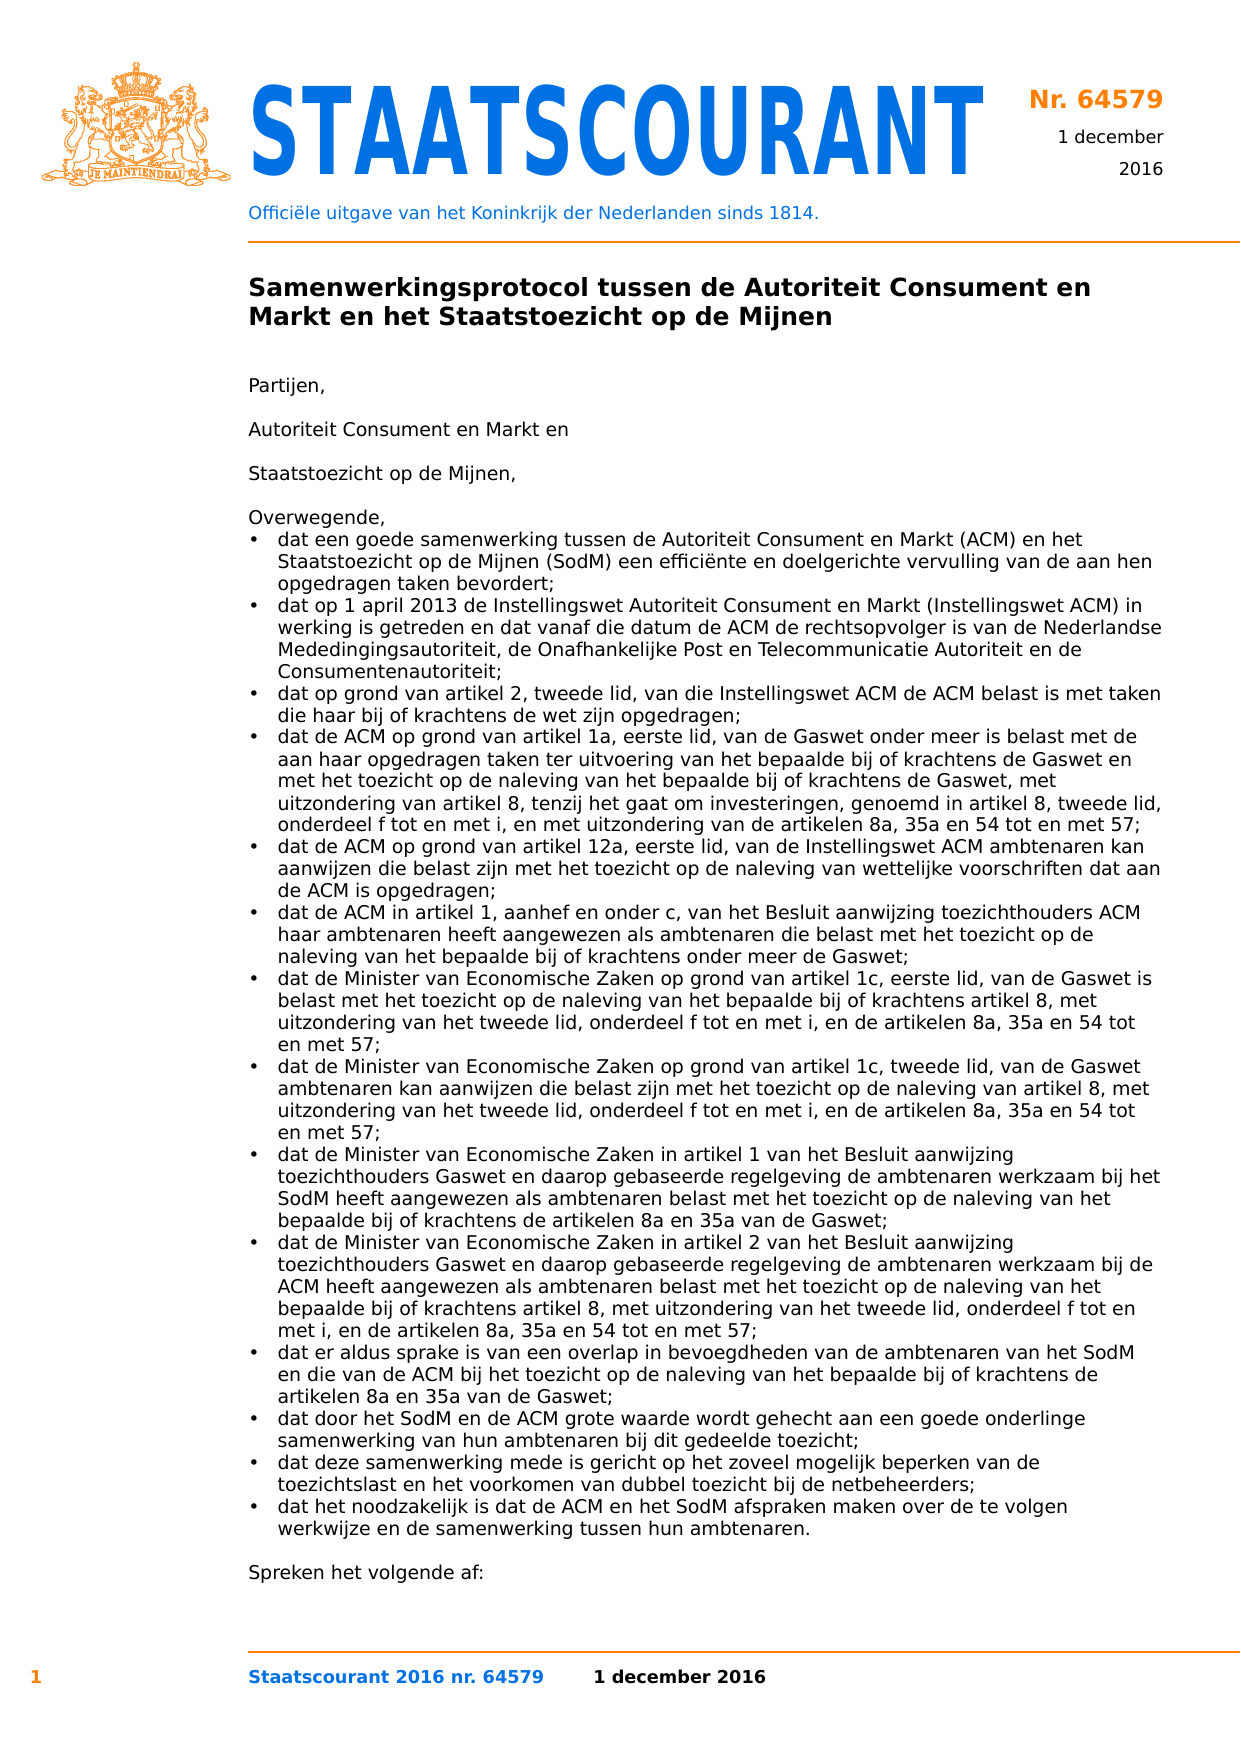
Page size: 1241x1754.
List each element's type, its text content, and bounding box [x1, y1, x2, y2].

text Partijen, [248, 375, 1163, 397]
text • dat de Minister van Economische Zaken op grond van artikel 1c, eerste lid, van de Gaswet is belast met het toezicht op de naleving van het bepaalde bij of krachtens artikel 8, met uitzondering van het tweede lid, onderdeel f tot en met i, en de artikelen 8a, 35a en 54 tot en met 57; [248, 968, 1163, 1056]
table_header STAATSCOURANT [248, 62, 998, 203]
text • dat door het SodM en de ACM grote waarde wordt gehecht aan een goede onderlinge samenwerking van hun ambtenaren bij dit gedeelde toezicht; [248, 1408, 1163, 1452]
picture [41, 62, 231, 186]
table_header Nr. 64579 [998, 62, 1240, 121]
text • dat op grond van artikel 2, tweede lid, van die Instellingswet ACM de ACM belast is met taken die haar bij of krachtens de wet zijn opgedragen; [248, 682, 1163, 726]
text • dat het noodzakelijk is dat de ACM en het SodM afspraken maken over de te volgen werkwijze en de samenwerking tussen hun ambtenaren. [248, 1496, 1163, 1540]
text • dat een goede samenwerking tussen de Autoriteit Consument en Markt (ACM) en het Staatstoezicht op de Mijnen (SodM) een efficiënte en doelgerichte vervulling van de aan hen opgedragen taken bevordert; [248, 529, 1163, 594]
subtitle Samenwerkingsprotocol tussen de Autoriteit Consument en Markt en het Staatstoezicht op de Mijnen [248, 273, 1163, 331]
text • dat de Minister van Economische Zaken in artikel 1 van het Besluit aanwijzing toezichthouders Gaswet en daarop gebaseerde regelgeving de ambtenaren werkzaam bij het SodM heeft aangewezen als ambtenaren belast met het toezicht op de naleving van het bepaalde bij of krachtens de artikelen 8a en 35a van de Gaswet; [248, 1144, 1163, 1232]
table_cell Officiële uitgave van het Koninkrijk der Nederlanden sinds 1814. [248, 203, 1240, 241]
text Staatstoezicht op de Mijnen, [248, 463, 1163, 485]
table_cell 2016 [998, 153, 1240, 203]
text • dat de ACM op grond van artikel 1a, eerste lid, van de Gaswet onder meer is belast met de aan haar opgedragen taken ter uitvoering van het bepaalde bij of krachtens de Gaswet en met het toezicht op de naleving van het bepaalde bij of krachtens de Gaswet, met uitzondering van artikel 8, tenzij het gaat om investeringen, genoemd in artikel 8, tweede lid, onderdeel f tot en met i, en met uitzondering van de artikelen 8a, 35a en 54 tot en met 57; [248, 726, 1163, 836]
table_cell 1 december [998, 121, 1240, 153]
text • dat de Minister van Economische Zaken op grond van artikel 1c, tweede lid, van de Gaswet ambtenaren kan aanwijzen die belast zijn met het toezicht op de naleving van artikel 8, met uitzondering van het tweede lid, onderdeel f tot en met i, en de artikelen 8a, 35a en 54 tot en met 57; [248, 1056, 1163, 1144]
text • dat de ACM op grond van artikel 12a, eerste lid, van de Instellingswet ACM ambtenaren kan aanwijzen die belast zijn met het toezicht op de naleving van wettelijke voorschriften dat aan de ACM is opgedragen; [248, 836, 1163, 902]
text • dat er aldus sprake is van een overlap in bevoegdheden van de ambtenaren van het SodM en die van de ACM bij het toezicht op de naleving van het bepaalde bij of krachtens de artikelen 8a en 35a van de Gaswet; [248, 1342, 1163, 1408]
text • dat op 1 april 2013 de Instellingswet Autoriteit Consument en Markt (Instellingswet ACM) in werking is getreden en dat vanaf die datum de ACM de rechtsopvolger is van de Nederlandse Mededingingsautoriteit, de Onafhankelijke Post en Telecommunicatie Autoriteit en de Consumentenautoriteit; [248, 594, 1163, 682]
text Autoriteit Consument en Markt en [248, 419, 1163, 441]
text Spreken het volgende af: [248, 1562, 1163, 1583]
table_header [25, 62, 248, 241]
text • dat de ACM in artikel 1, aanhef en onder c, van het Besluit aanwijzing toezichthouders ACM haar ambtenaren heeft aangewezen als ambtenaren die belast met het toezicht op de naleving van het bepaalde bij of krachtens onder meer de Gaswet; [248, 902, 1163, 968]
text • dat de Minister van Economische Zaken in artikel 2 van het Besluit aanwijzing toezichthouders Gaswet en daarop gebaseerde regelgeving de ambtenaren werkzaam bij de ACM heeft aangewezen als ambtenaren belast met het toezicht op de naleving van het bepaalde bij of krachtens artikel 8, met uitzondering van het tweede lid, onderdeel f tot en met i, en de artikelen 8a, 35a en 54 tot en met 57; [248, 1232, 1163, 1342]
text Overwegende, [248, 507, 1163, 529]
text • dat deze samenwerking mede is gericht op het zoveel mogelijk beperken van de toezichtslast en het voorkomen van dubbel toezicht bij de netbeheerders; [248, 1452, 1163, 1496]
